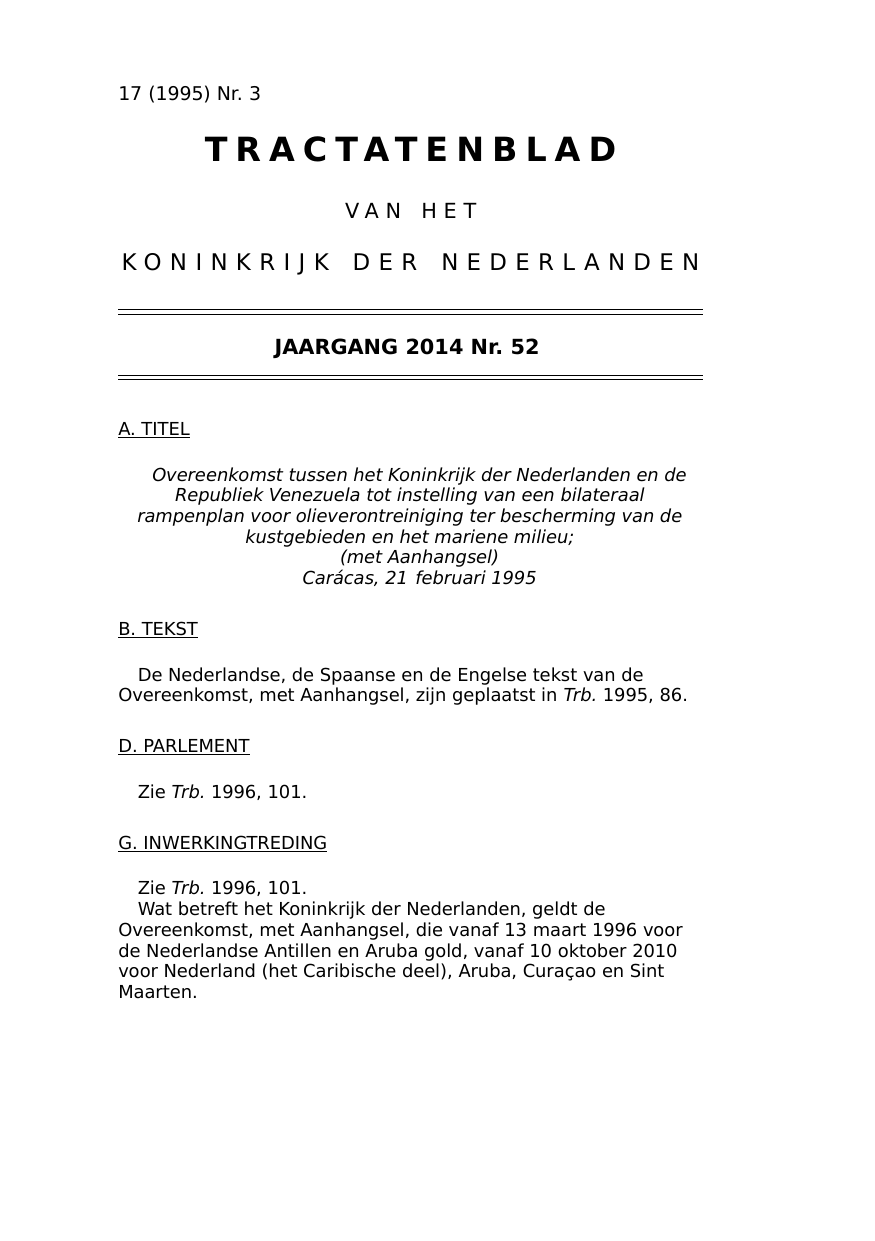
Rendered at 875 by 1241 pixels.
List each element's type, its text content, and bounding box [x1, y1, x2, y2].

text Zie Trb. 1996, 101. [118, 782, 703, 802]
text (met Aanhangsel) [118, 547, 703, 568]
subtitle A. TITEL [118, 419, 703, 439]
text De Nederlandse, de Spaanse en de Engelse tekst van de Overeenkomst, met Aanhangsel, zijn geplaatst in Trb. 1995, 86. [118, 664, 703, 706]
text Overeenkomst tussen het Koninkrijk der Nederlanden en de Republiek Venezuela tot instelling van een bilateraal rampenplan voor olieverontreiniging ter bescherming van de kustgebieden en het mariene milieu; [118, 464, 703, 547]
subtitle G. INWERKINGTREDING [118, 832, 703, 853]
text JAARGANG 2014 Nr. 52 [118, 335, 703, 359]
subtitle B. TEKST [118, 619, 703, 639]
text Carácas, 21 februari 1995 [118, 568, 703, 589]
text Zie Trb. 1996, 101. [118, 878, 703, 899]
text KONINKRIJK DER NEDERLANDEN [118, 249, 703, 276]
text TRACTATENBLAD [118, 130, 703, 169]
text 17 (1995) Nr. 3 [118, 83, 703, 105]
subtitle D. PARLEMENT [118, 736, 703, 757]
text Wat betreft het Koninkrijk der Nederlanden, geldt de Overeenkomst, met Aanhangsel, die vanaf 13 maart 1996 voor de Nederlandse Antillen en Aruba gold, vanaf 10 oktober 2010 voor Nederland (het Caribische deel), Aruba, Curaçao en Sint Maarten. [118, 899, 703, 1003]
text VAN HET [118, 199, 703, 223]
